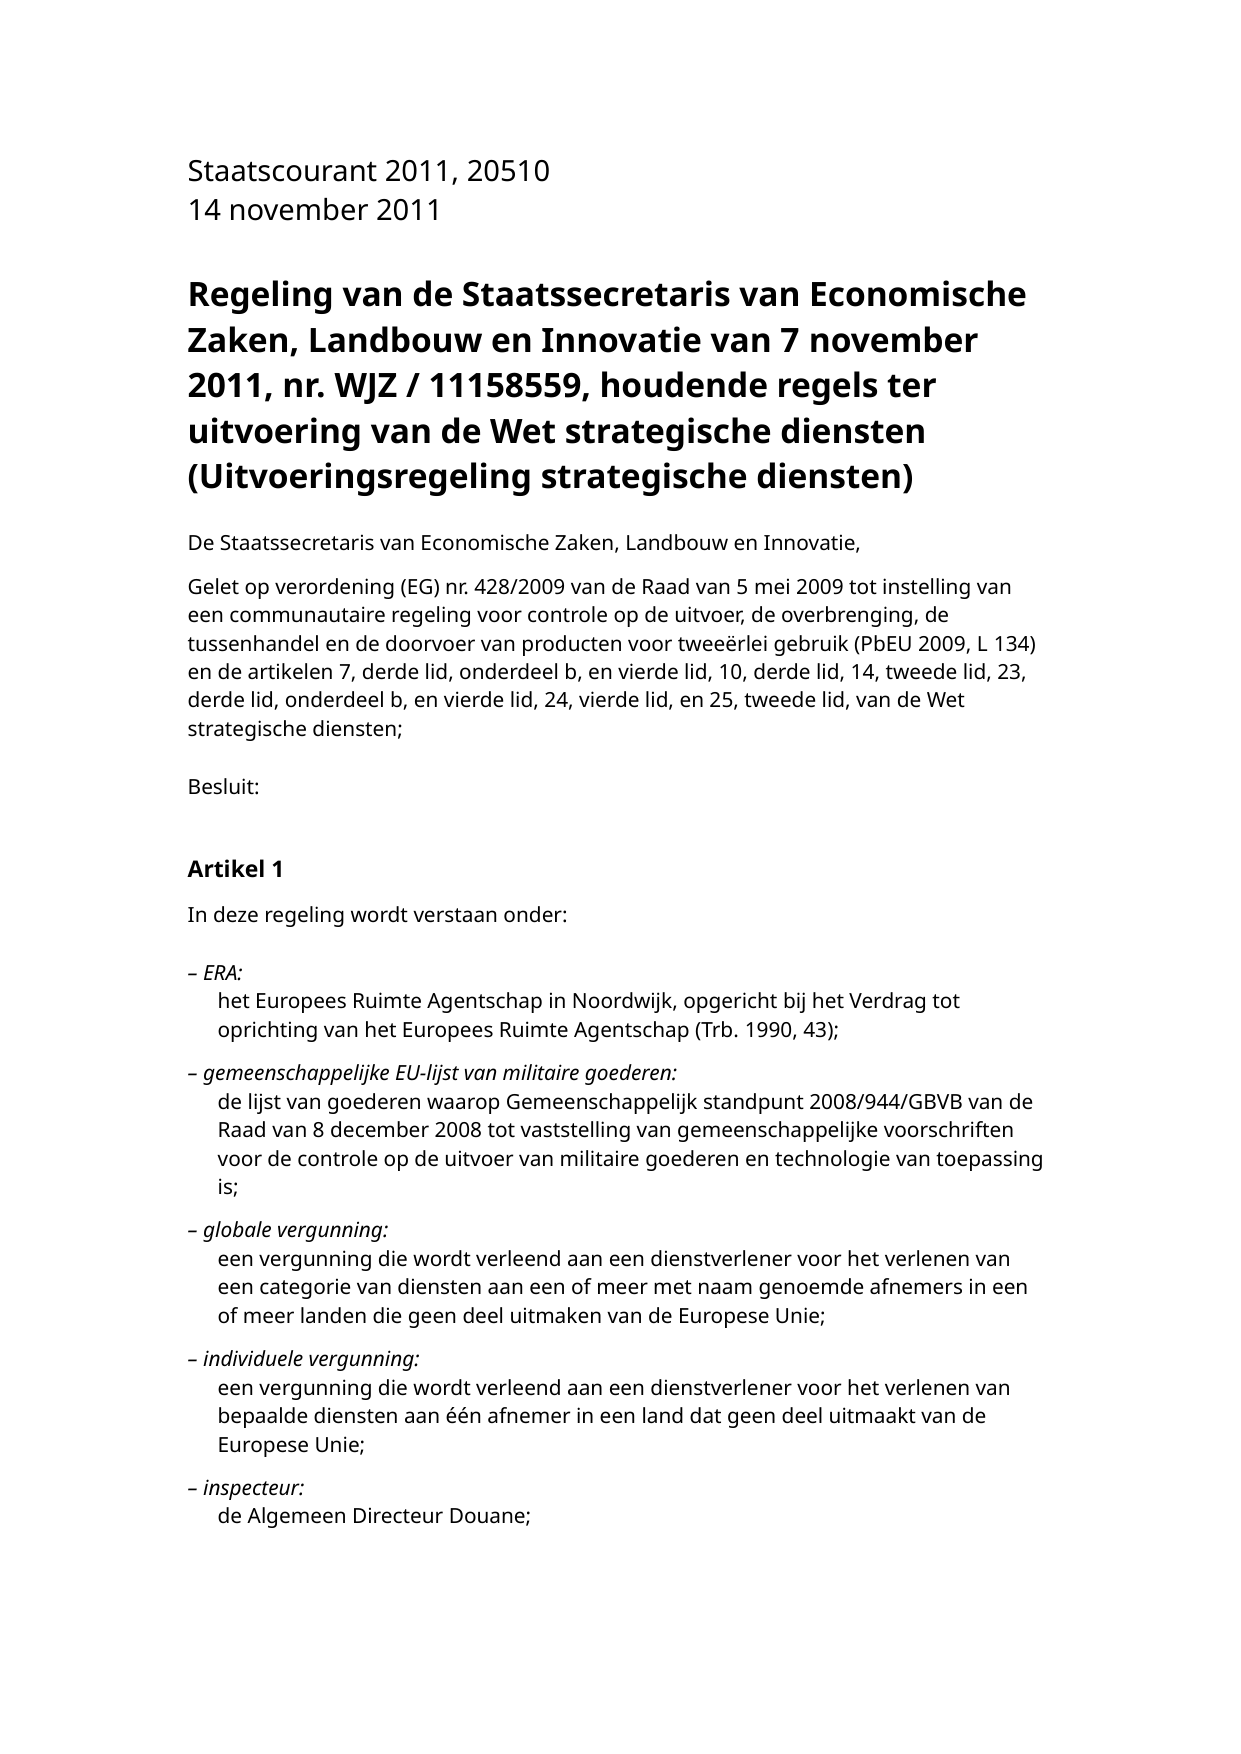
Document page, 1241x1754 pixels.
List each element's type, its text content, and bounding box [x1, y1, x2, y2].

text Gelet op verordening (EG) nr. 428/2009 van de Raad van 5 mei 2009 tot instelling van een communautaire regeling voor controle op de uitvoer, de overbrenging, de tussenhandel en de doorvoer van producten voor tweeërlei gebruik (PbEU 2009, L 134) en de artikelen 7, derde lid, onderdeel b, en vierde lid, 10, derde lid, 14, tweede lid, 23, derde lid, onderdeel b, en vierde lid, 24, vierde lid, en 25, tweede lid, van de Wet strategische diensten; [187, 572, 1053, 742]
text Staatscourant 2011, 20510 [187, 150, 1053, 190]
text – gemeenschappelijke EU-lijst van militaire goederen: [187, 1058, 1053, 1087]
subtitle Artikel 1 [187, 853, 1053, 885]
text In deze regeling wordt verstaan onder: [187, 900, 1053, 928]
text – ERA: [187, 958, 1053, 987]
text de lijst van goederen waarop Gemeenschappelijk standpunt 2008/944/GBVB van de Raad van 8 december 2008 tot vaststelling van gemeenschappelijke voorschriften voor de controle op de uitvoer van militaire goederen en technologie van toepassing is; [217, 1087, 1053, 1201]
text – individuele vergunning: [187, 1344, 1053, 1373]
text een vergunning die wordt verleend aan een dienstverlener voor het verlenen van een categorie van diensten aan een of meer met naam genoemde afnemers in een of meer landen die geen deel uitmaken van de Europese Unie; [217, 1244, 1053, 1329]
text een vergunning die wordt verleend aan een dienstverlener voor het verlenen van bepaalde diensten aan één afnemer in een land dat geen deel uitmaakt van de Europese Unie; [217, 1373, 1053, 1458]
subtitle Regeling van de Staatssecretaris van Economische Zaken, Landbouw en Innovatie van 7 november 2011, nr. WJZ / 11158559, houdende regels ter uitvoering van de Wet strategische diensten (Uitvoeringsregeling strategische diensten) [187, 271, 1053, 498]
text – inspecteur: [187, 1473, 1053, 1502]
text het Europees Ruimte Agentschap in Noordwijk, opgericht bij het Verdrag tot oprichting van het Europees Ruimte Agentschap (Trb. 1990, 43); [217, 987, 1053, 1043]
text 14 november 2011 [187, 190, 1053, 229]
text de Algemeen Directeur Douane; [217, 1502, 1053, 1530]
text Besluit: [187, 772, 1053, 801]
text De Staatssecretaris van Economische Zaken, Landbouw en Innovatie, [187, 528, 1053, 557]
text – globale vergunning: [187, 1216, 1053, 1244]
